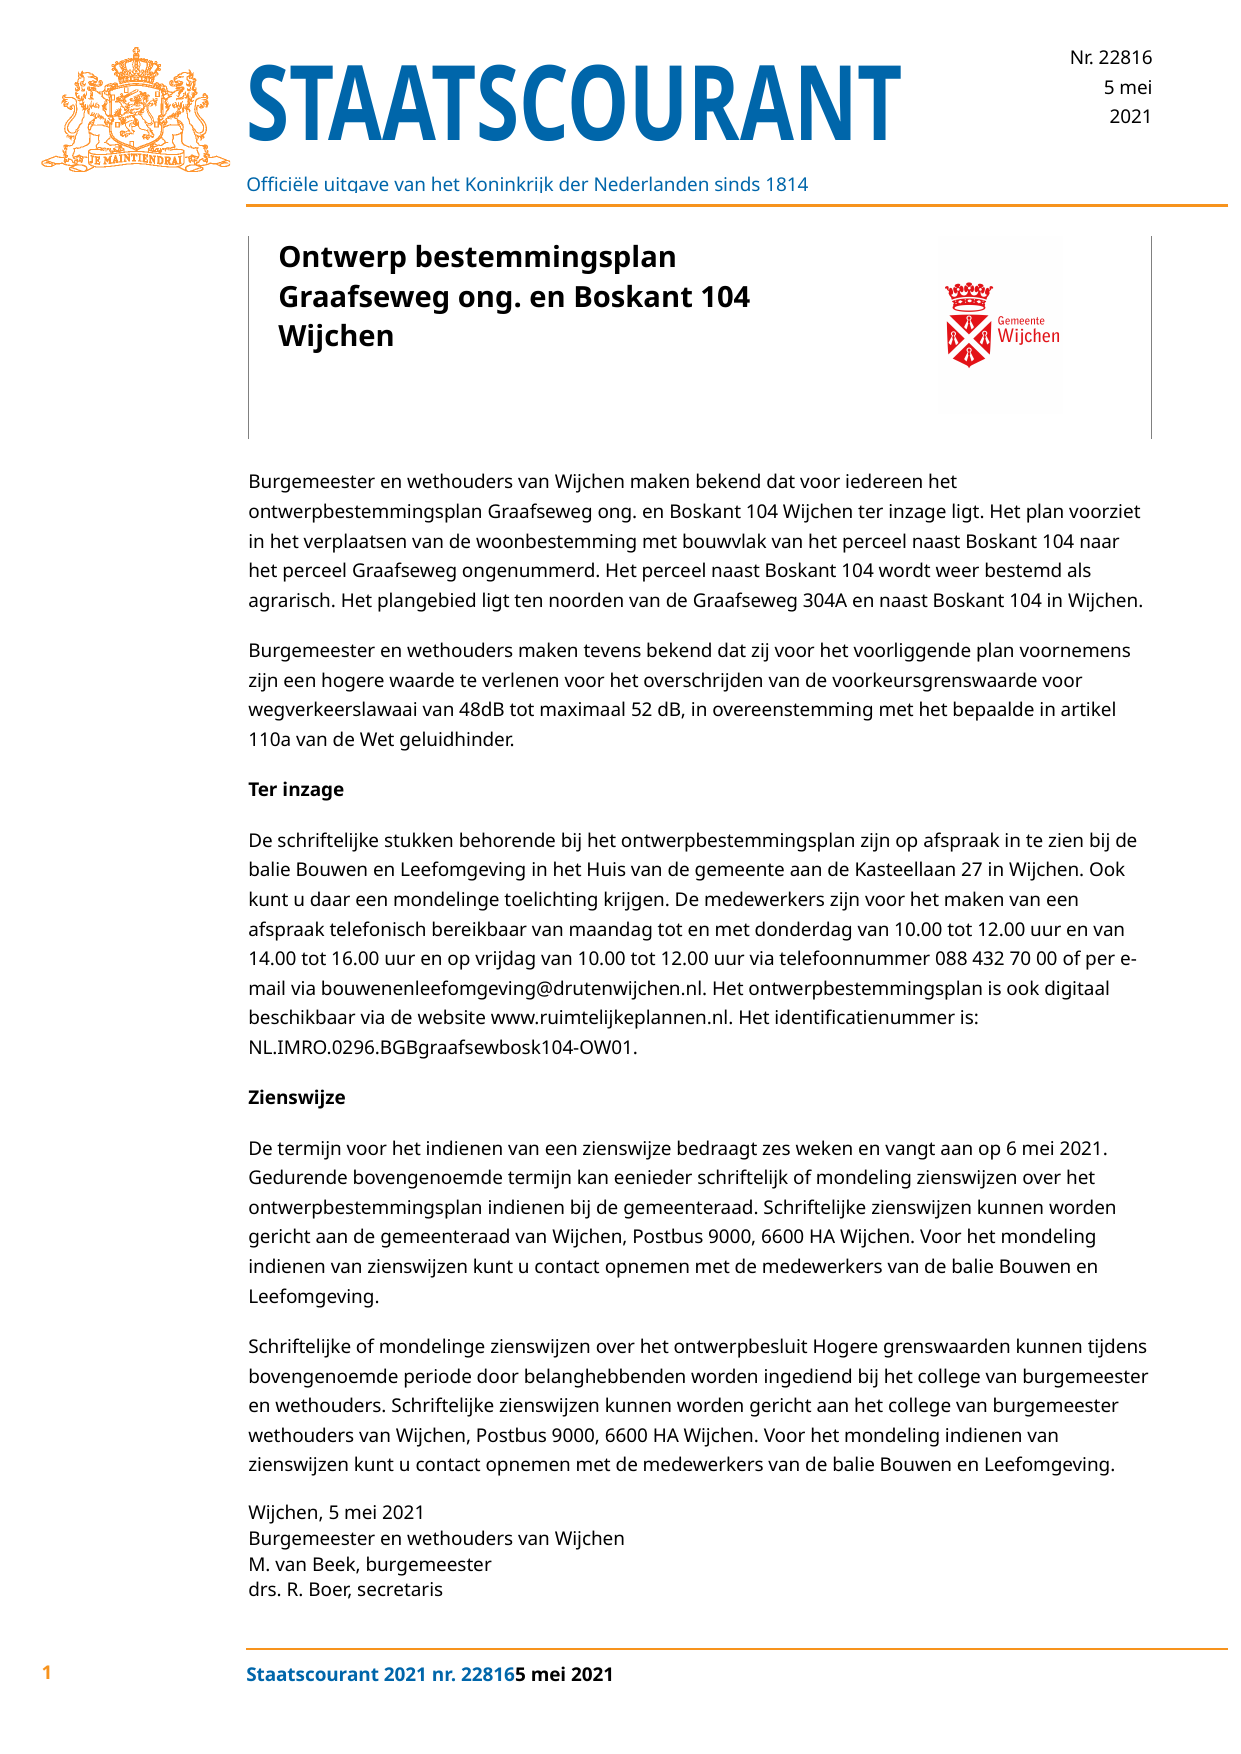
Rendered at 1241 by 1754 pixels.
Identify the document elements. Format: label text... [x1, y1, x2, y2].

table_header [1064, 236, 1151, 413]
table_header [850, 236, 938, 413]
text De schriftelijke stukken behorende bij het ontwerpbestemmingsplan zijn op afspraak in te zien bij de balie Bouwen en Leefomgeving in het Huis van de gemeente aan de Kasteellaan 27 in Wijchen. Ook kunt u daar een mondelinge toelichting krijgen. De medewerkers zijn voor het maken van een afspraak telefonisch bereikbaar van maandag tot en met donderdag van 10.00 tot 12.00 uur en van 14.00 tot 16.00 uur en op vrijdag van 10.00 tot 12.00 uur via telefoonnummer 088 432 70 00 of per e-mail via bouwenenleefomgeving@drutenwijchen.nl. Het ontwerpbestemmingsplan is ook digitaal beschikbaar via de website www.ruimtelijkeplannen.nl. Het identificatienummer is: NL.IMRO.0296.BGBgraafsewbosk104-OW01. [248, 827, 1152, 1060]
table_header [850, 414, 1151, 439]
text Zienswijze [248, 1084, 1152, 1110]
text drs. R. Boer, secretaris [248, 1577, 1152, 1602]
picture [938, 236, 1064, 414]
text Ter inzage [248, 777, 1152, 802]
text M. van Beek, burgemeester [248, 1551, 1152, 1577]
text Schriftelijke of mondelinge zienswijzen over het ontwerpbesluit Hogere grenswaarden kunnen tijdens bovengenoemde periode door belanghebbenden worden ingediend bij het college van burgemeester en wethouders. Schriftelijke zienswijzen kunnen worden gericht aan het college van burgemeester wethouders van Wijchen, Postbus 9000, 6600 HA Wijchen. Voor het mondeling indienen van zienswijzen kunt u contact opnemen met de medewerkers van de balie Bouwen en Leefomgeving. [248, 1333, 1152, 1477]
text Burgemeester en wethouders maken tevens bekend dat zij voor het voorliggende plan voornemens zijn een hogere waarde te verlenen voor het overschrijden van de voorkeursgrenswaarde voor wegverkeerslawaai van 48dB tot maximaal 52 dB, in overeenstemming met het bepaalde in artikel 110a van de Wet geluidhinder. [248, 637, 1152, 752]
table_header Ontwerp bestemmingsplan Graafseweg ong. en Boskant 104 Wijchen [249, 236, 850, 439]
text Burgemeester en wethouders van Wijchen maken bekend dat voor iedereen het ontwerpbestemmingsplan Graafseweg ong. en Boskant 104 Wijchen ter inzage ligt. Het plan voorziet in het verplaatsen van de woonbestemming met bouwvlak van het perceel naast Boskant 104 naar het perceel Graafseweg ongenummerd. Het perceel naast Boskant 104 wordt weer bestemd als agrarisch. Het plangebied ligt ten noorden van de Graafseweg 304A en naast Boskant 104 in Wijchen. [248, 469, 1152, 613]
text Burgemeester en wethouders van Wijchen [248, 1525, 1152, 1551]
text Wijchen, 5 mei 2021 [248, 1499, 1152, 1525]
text De termijn voor het indienen van een zienswijze bedraagt zes weken en vangt aan op 6 mei 2021. Gedurende bovengenoemde termijn kan eenieder schriftelijk of mondeling zienswijzen over het ontwerpbestemmingsplan indienen bij de gemeenteraad. Schriftelijke zienswijzen kunnen worden gericht aan de gemeenteraad van Wijchen, Postbus 9000, 6600 HA Wijchen. Voor het mondeling indienen van zienswijzen kunt u contact opnemen met de medewerkers van de balie Bouwen en Leefomgeving. [248, 1135, 1152, 1308]
picture [41, 47, 231, 172]
